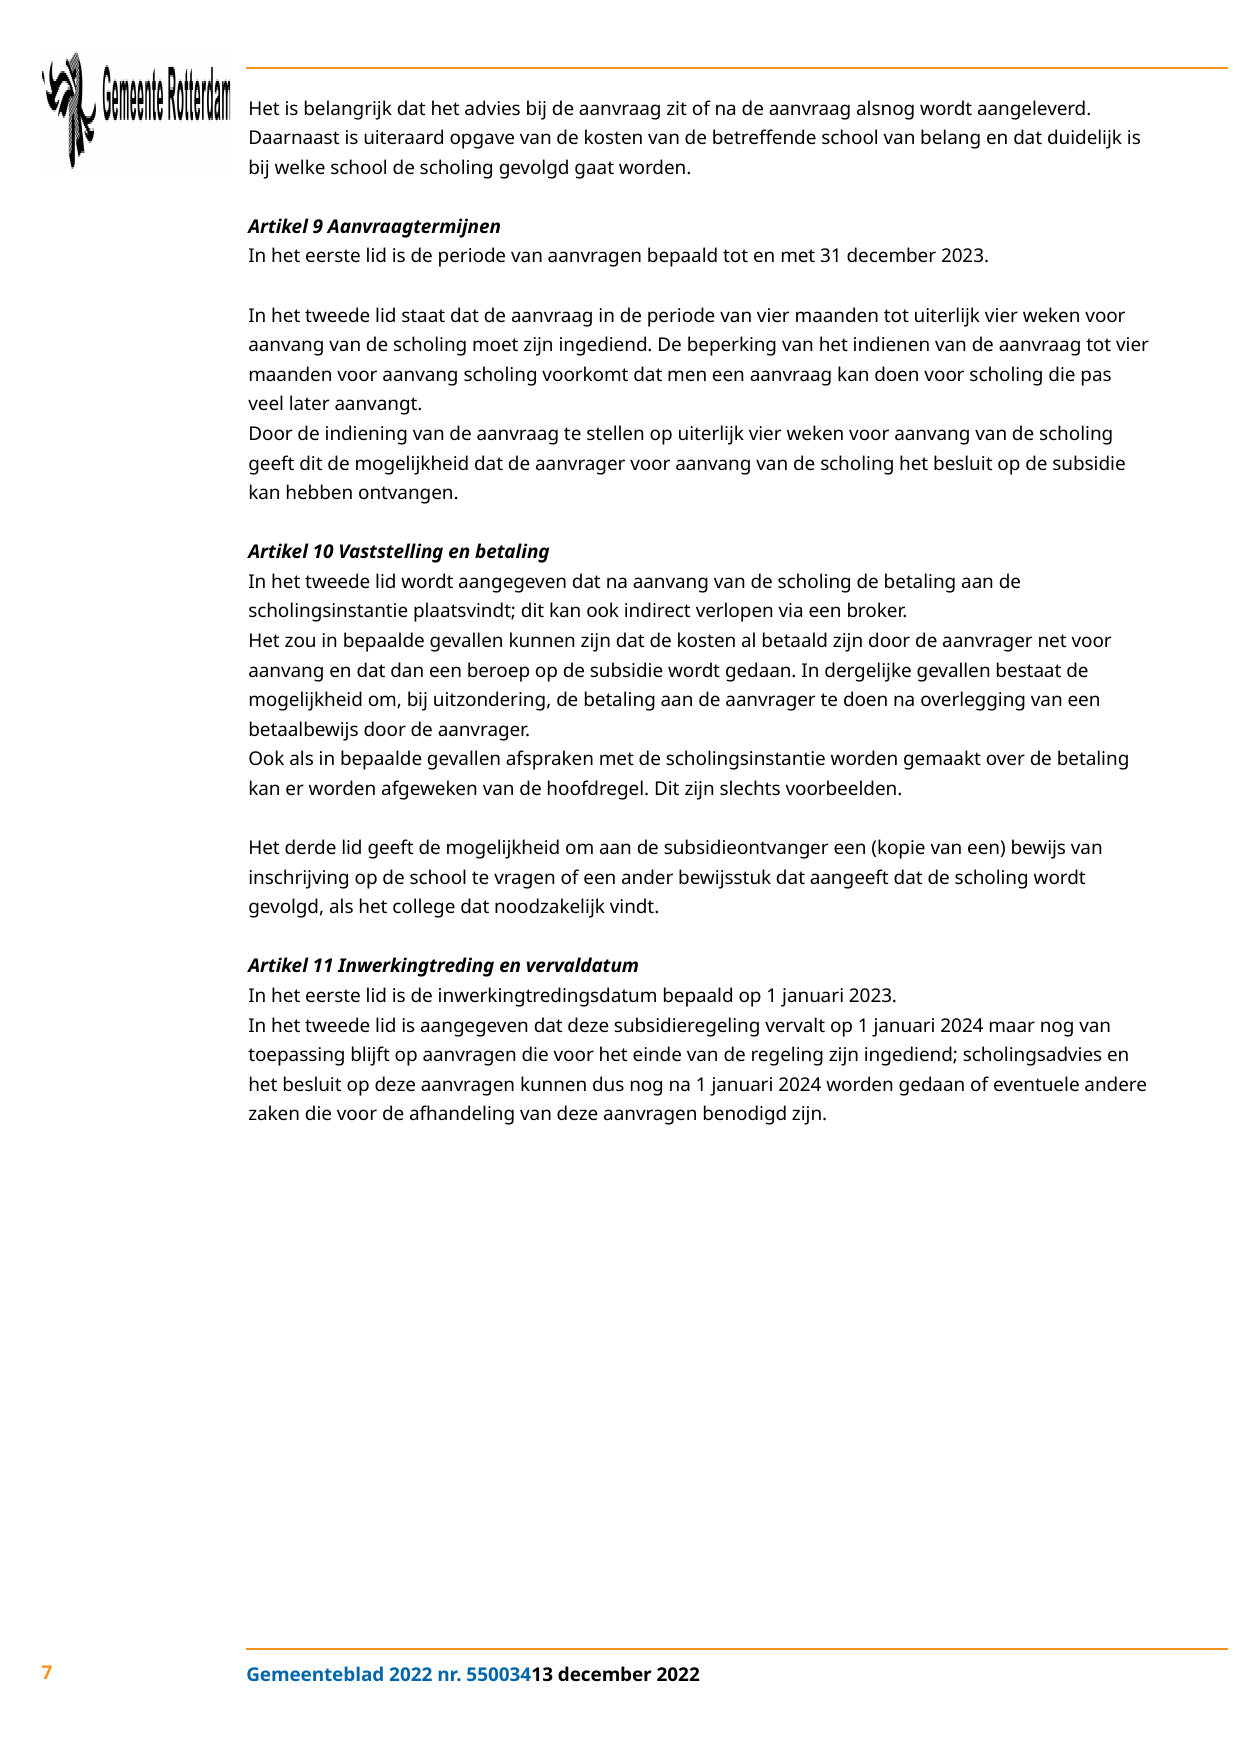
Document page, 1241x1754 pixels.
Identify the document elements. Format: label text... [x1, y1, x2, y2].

text Het is belangrijk dat het advies bij de aanvraag zit of na de aanvraag alsnog wordt aangeleverd. [248, 95, 1152, 121]
text Het derde lid geeft de mogelijkheid om aan de subsidieontvanger een (kopie van een) bewijs van inschrijving op de school te vragen of een ander bewijsstuk dat aangeeft dat de scholing wordt gevolgd, als het college dat noodzakelijk vindt. [248, 834, 1152, 919]
picture [41, 47, 231, 172]
text In het tweede lid staat dat de aanvraag in de periode van vier maanden tot uiterlijk vier weken voor aanvang van de scholing moet zijn ingediend. De beperking van het indienen van de aanvraag tot vier maanden voor aanvang scholing voorkomt dat men een aanvraag kan doen voor scholing die pas veel later aanvangt. [248, 302, 1152, 416]
text Artikel 9 Aanvraagtermijnen [248, 213, 1152, 239]
text In het tweede lid wordt aangegeven dat na aanvang van de scholing de betaling aan de scholingsinstantie plaatsvindt; dit kan ook indirect verlopen via een broker. [248, 568, 1152, 623]
text Het zou in bepaalde gevallen kunnen zijn dat de kosten al betaald zijn door de aanvrager net voor aanvang en dat dan een beroep op de subsidie wordt gedaan. In dergelijke gevallen bestaat de mogelijkheid om, bij uitzondering, de betaling aan de aanvrager te doen na overlegging van een betaalbewijs door de aanvrager. [248, 627, 1152, 742]
text Door de indiening van de aanvraag te stellen op uiterlijk vier weken voor aanvang van de scholing geeft dit de mogelijkheid dat de aanvrager voor aanvang van de scholing het besluit op de subsidie kan hebben ontvangen. [248, 420, 1152, 505]
text In het tweede lid is aangegeven dat deze subsidieregeling vervalt op 1 januari 2024 maar nog van toepassing blijft op aanvragen die voor het einde van de regeling zijn ingediend; scholingsadvies en het besluit op deze aanvragen kunnen dus nog na 1 januari 2024 worden gedaan of eventuele andere zaken die voor de afhandeling van deze aanvragen benodigd zijn. [248, 1012, 1152, 1126]
text In het eerste lid is de periode van aanvragen bepaald tot en met 31 december 2023. [248, 243, 1152, 268]
text Artikel 11 Inwerkingtreding en vervaldatum [248, 953, 1152, 978]
text In het eerste lid is de inwerkingtredingsdatum bepaald op 1 januari 2023. [248, 982, 1152, 1008]
text Artikel 10 Vaststelling en betaling [248, 538, 1152, 564]
text Daarnaast is uiteraard opgave van de kosten van de betreffende school van belang en dat duidelijk is bij welke school de scholing gevolgd gaat worden. [248, 124, 1152, 180]
text Ook als in bepaalde gevallen afspraken met de scholingsinstantie worden gemaakt over de betaling kan er worden afgeweken van de hoofdregel. Dit zijn slechts voorbeelden. [248, 746, 1152, 801]
